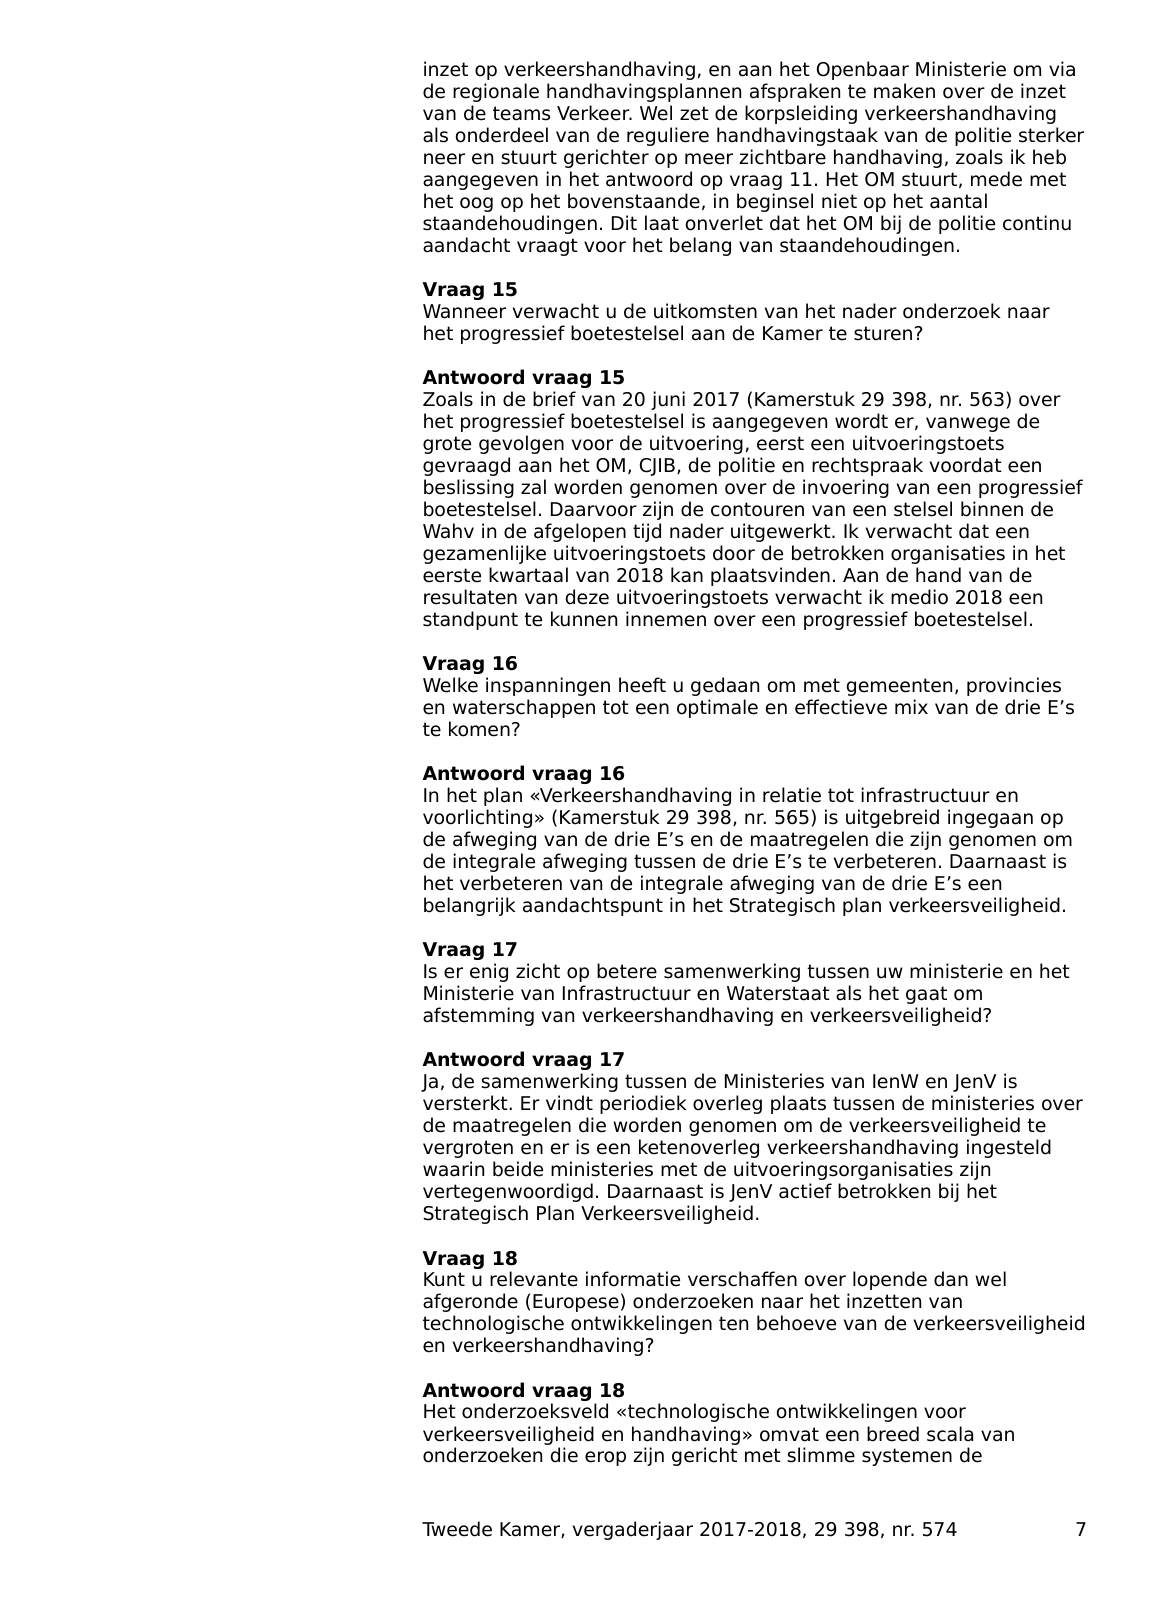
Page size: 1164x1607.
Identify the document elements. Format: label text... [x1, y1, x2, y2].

text Zoals in de brief van 20 juni 2017 (Kamerstuk 29 398, nr. 563) over het progressief boetestelsel is aangegeven wordt er, vanwege de grote gevolgen voor de uitvoering, eerst een uitvoeringstoets gevraagd aan het OM, CJIB, de politie en rechtspraak voordat een beslissing zal worden genomen over de invoering van een progressief boetestelsel. Daarvoor zijn de contouren van een stelsel binnen de Wahv in de afgelopen tijd nader uitgewerkt. Ik verwacht dat een gezamenlijke uitvoeringstoets door de betrokken organisaties in het eerste kwartaal van 2018 kan plaatsvinden. Aan de hand van de resultaten van deze uitvoeringstoets verwacht ik medio 2018 een standpunt te kunnen innemen over een progressief boetestelsel. [422, 389, 1087, 631]
text Antwoord vraag 18 [422, 1379, 1087, 1401]
text Vraag 18 [422, 1247, 1087, 1269]
text Antwoord vraag 16 [422, 763, 1087, 785]
text inzet op verkeershandhaving, en aan het Openbaar Ministerie om via de regionale handhavingsplannen afspraken te maken over de inzet van de teams Verkeer. Wel zet de korpsleiding verkeershandhaving als onderdeel van de reguliere handhavingstaak van de politie sterker neer en stuurt gerichter op meer zichtbare handhaving, zoals ik heb aangegeven in het antwoord op vraag 11. Het OM stuurt, mede met het oog op het bovenstaande, in beginsel niet op het aantal staandehoudingen. Dit laat onverlet dat het OM bij de politie continu aandacht vraagt voor het belang van staandehoudingen. [422, 59, 1087, 257]
text Welke inspanningen heeft u gedaan om met gemeenten, provincies en waterschappen tot een optimale en effectieve mix van de drie E’s te komen? [422, 675, 1087, 741]
text Kunt u relevante informatie verschaffen over lopende dan wel afgeronde (Europese) onderzoeken naar het inzetten van technologische ontwikkelingen ten behoeve van de verkeersveiligheid en verkeershandhaving? [422, 1269, 1087, 1357]
text Vraag 15 [422, 279, 1087, 301]
text Wanneer verwacht u de uitkomsten van het nader onderzoek naar het progressief boetestelsel aan de Kamer te sturen? [422, 301, 1087, 345]
text Ja, de samenwerking tussen de Ministeries van IenW en JenV is versterkt. Er vindt periodiek overleg plaats tussen de ministeries over de maatregelen die worden genomen om de verkeersveiligheid te vergroten en er is een ketenoverleg verkeershandhaving ingesteld waarin beide ministeries met de uitvoeringsorganisaties zijn vertegenwoordigd. Daarnaast is JenV actief betrokken bij het Strategisch Plan Verkeersveiligheid. [422, 1071, 1087, 1225]
text Is er enig zicht op betere samenwerking tussen uw ministerie en het Ministerie van Infrastructuur en Waterstaat als het gaat om afstemming van verkeershandhaving en verkeersveiligheid? [422, 961, 1087, 1027]
text Antwoord vraag 15 [422, 367, 1087, 389]
text In het plan «Verkeershandhaving in relatie tot infrastructuur en voorlichting» (Kamerstuk 29 398, nr. 565) is uitgebreid ingegaan op de afweging van de drie E’s en de maatregelen die zijn genomen om de integrale afweging tussen de drie E’s te verbeteren. Daarnaast is het verbeteren van de integrale afweging van de drie E’s een belangrijk aandachtspunt in het Strategisch plan verkeersveiligheid. [422, 785, 1087, 917]
text Vraag 16 [422, 653, 1087, 675]
text Vraag 17 [422, 939, 1087, 961]
text Antwoord vraag 17 [422, 1049, 1087, 1071]
text Het onderzoeksveld «technologische ontwikkelingen voor verkeersveiligheid en handhaving» omvat een breed scala van onderzoeken die erop zijn gericht met slimme systemen de [422, 1401, 1087, 1467]
